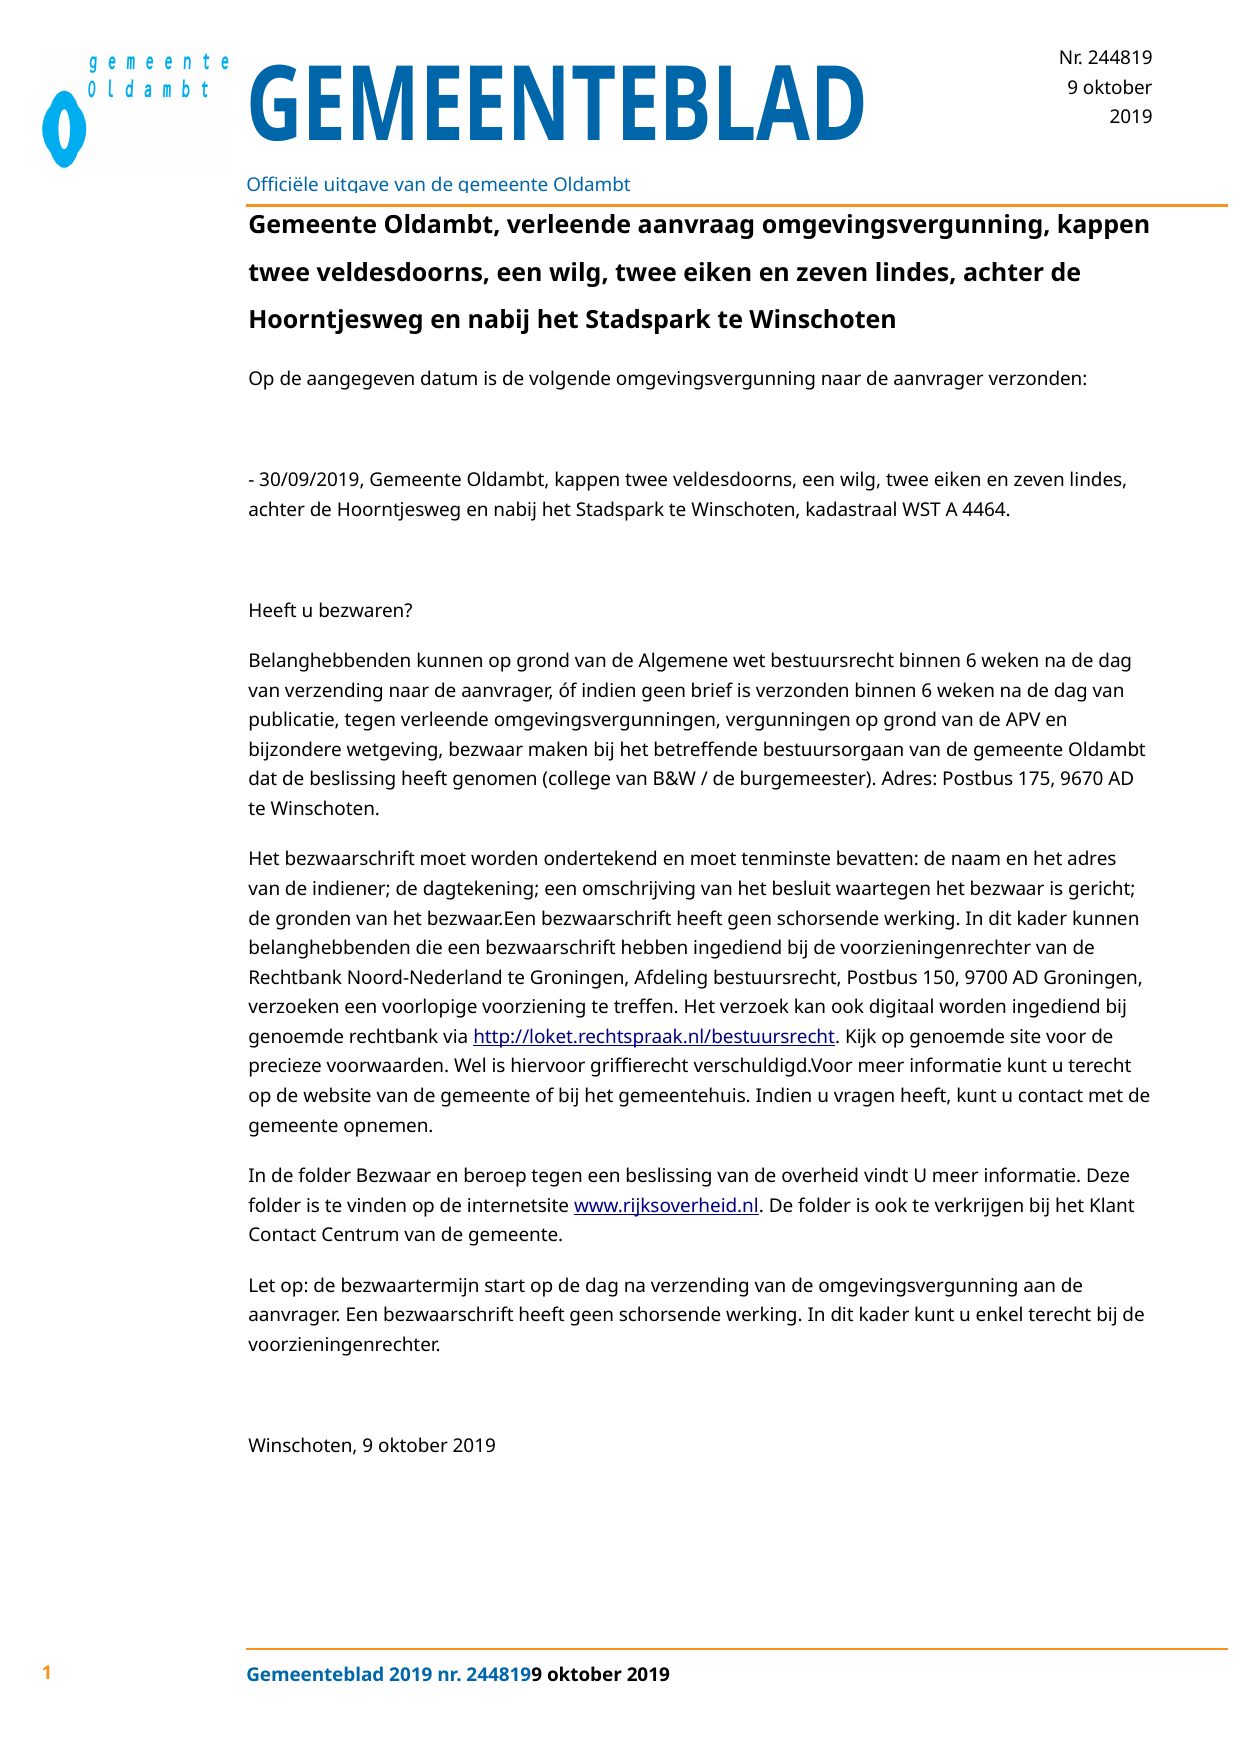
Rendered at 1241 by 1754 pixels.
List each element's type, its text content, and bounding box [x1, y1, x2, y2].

text Let op: de bezwaartermijn start op de dag na verzending van de omgevingsvergunning aan de aanvrager. Een bezwaarschrift heeft geen schorsende werking. In dit kader kunt u enkel terecht bij de voorzieningenrechter. [248, 1272, 1152, 1357]
text Heeft u bezwaren? [248, 597, 1152, 622]
text Het bezwaarschrift moet worden ondertekend en moet tenminste bevatten: de naam en het adres van de indiener; de dagtekening; een omschrijving van het besluit waartegen het bezwaar is gericht; de gronden van het bezwaar.Een bezwaarschrift heeft geen schorsende werking. In dit kader kunnen belanghebbenden die een bezwaarschrift hebben ingediend bij de voorzieningenrechter van de Rechtbank Noord-Nederland te Groningen, Afdeling bestuursrecht, Postbus 150, 9700 AD Groningen, verzoeken een voorlopige voorziening te treffen. Het verzoek kan ook digitaal worden ingediend bij genoemde rechtbank via http://loket.rechtspraak.nl/bestuursrecht. Kijk op genoemde site voor de precieze voorwaarden. Wel is hiervoor griffierecht verschuldigd.Voor meer informatie kunt u terecht op de website van de gemeente of bij het gemeentehuis. Indien u vragen heeft, kunt u contact met de gemeente opnemen. [248, 846, 1152, 1137]
picture [41, 47, 231, 172]
text Op de aangegeven datum is de volgende omgevingsvergunning naar de aanvrager verzonden: [248, 366, 1152, 391]
text Gemeente Oldambt, verleende aanvraag omgevingsvergunning, kappen twee veldesdoorns, een wilg, twee eiken en zeven lindes, achter de Hoorntjesweg en nabij het Stadspark te Winschoten [248, 207, 1152, 336]
text In de folder Bezwaar en beroep tegen een beslissing van de overheid vindt U meer informatie. Deze folder is te vinden op de internetsite www.rijksoverheid.nl. De folder is ook te verkrijgen bij het Klant Contact Centrum van de gemeente. [248, 1162, 1152, 1247]
text - 30/09/2019, Gemeente Oldambt, kappen twee veldesdoorns, een wilg, twee eiken en zeven lindes, achter de Hoorntjesweg en nabij het Stadspark te Winschoten, kadastraal WST A 4464. [248, 466, 1152, 522]
text Winschoten, 9 oktober 2019 [248, 1432, 1152, 1457]
text Belanghebbenden kunnen op grond van de Algemene wet bestuursrecht binnen 6 weken na de dag van verzending naar de aanvrager, óf indien geen brief is verzonden binnen 6 weken na de dag van publicatie, tegen verleende omgevingsvergunningen, vergunningen op grond van de APV en bijzondere wetgeving, bezwaar maken bij het betreffende bestuursorgaan van de gemeente Oldambt dat de beslissing heeft genomen (college van B&W / de burgemeester). Adres: Postbus 175, 9670 AD te Winschoten. [248, 647, 1152, 821]
